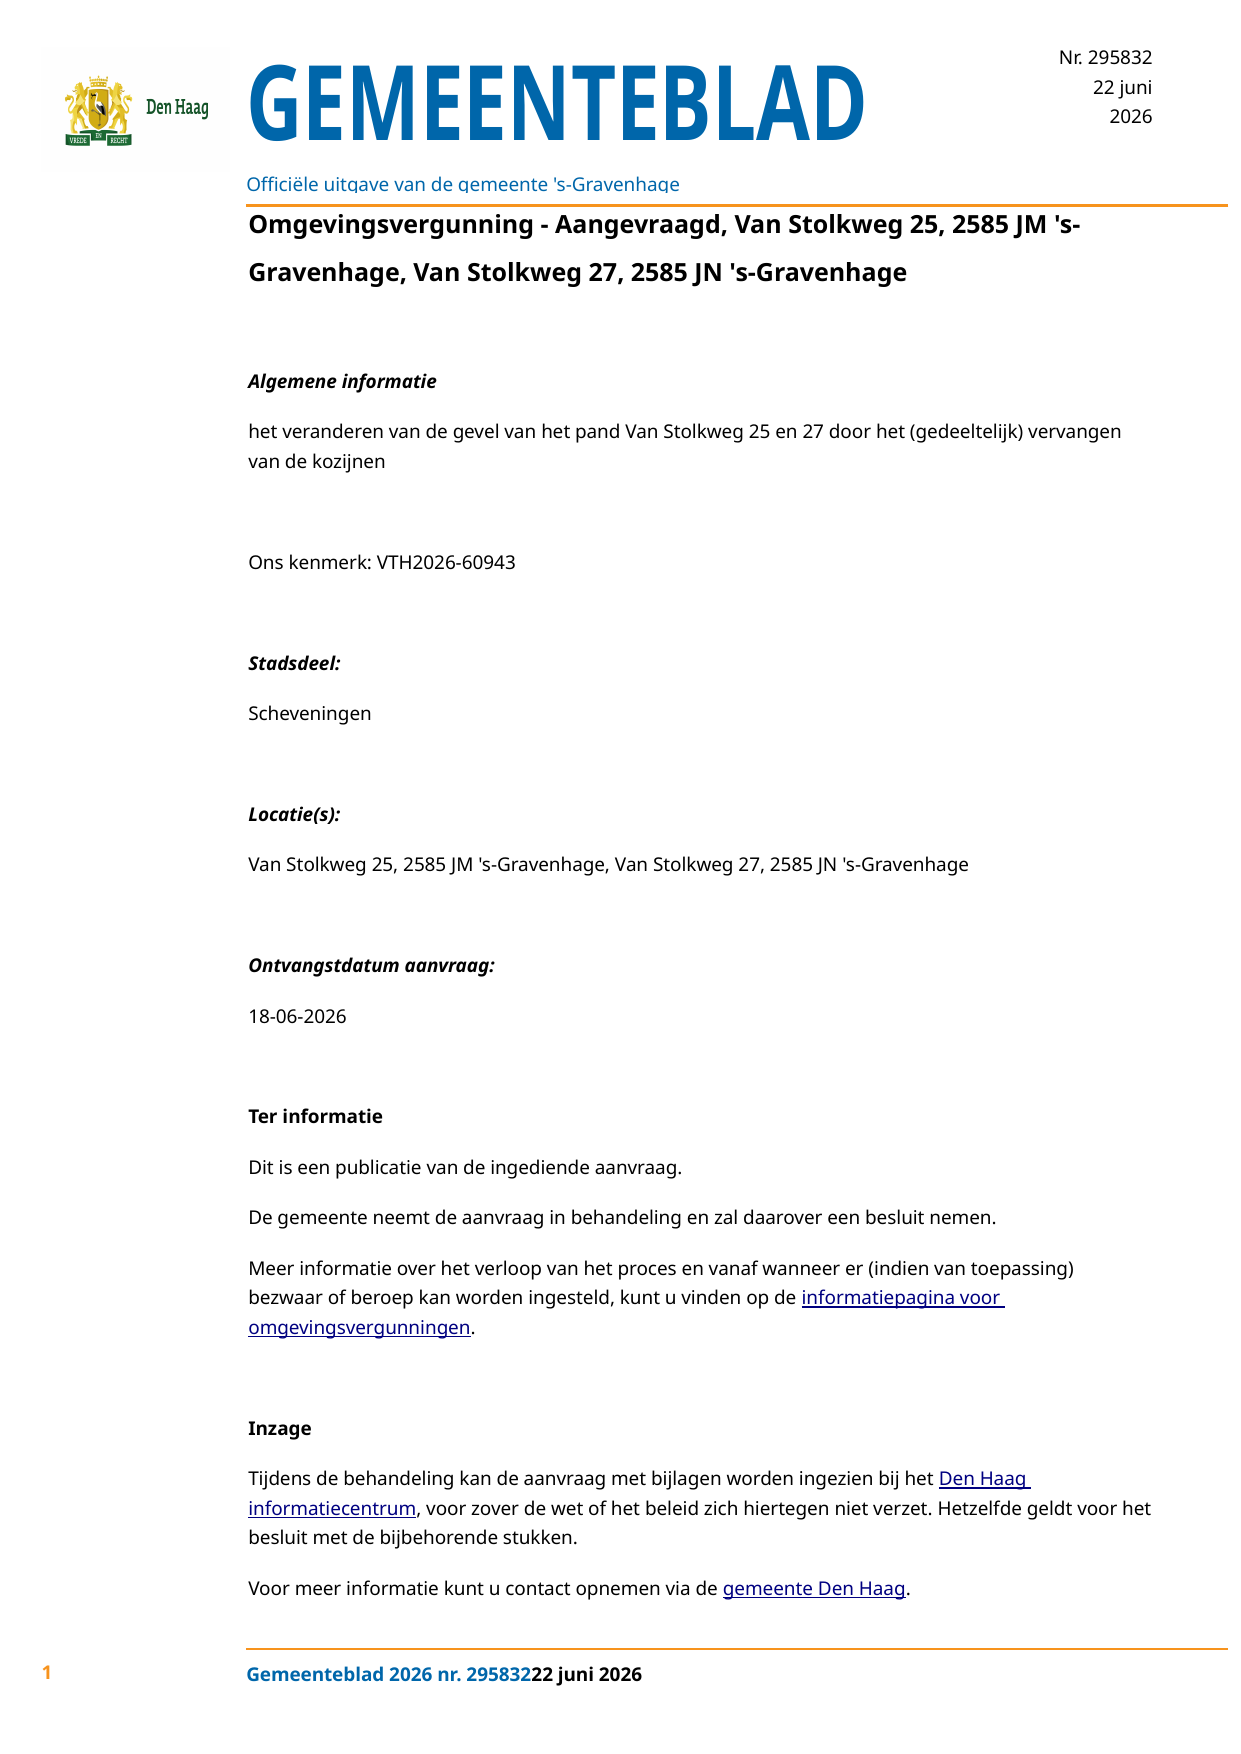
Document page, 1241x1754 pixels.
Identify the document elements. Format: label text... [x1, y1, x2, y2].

text Ons kenmerk: VTH2026-60943 [248, 549, 1152, 575]
text Stadsdeel: [248, 650, 1152, 676]
text Tijdens de behandeling kan de aanvraag met bijlagen worden ingezien bij het Den Haag informatiecentrum, voor zover de wet of het beleid zich hiertegen niet verzet. Hetzelfde geldt voor het besluit met de bijbehorende stukken. [248, 1465, 1152, 1550]
text Voor meer informatie kunt u contact opnemen via de gemeente Den Haag. [248, 1575, 1152, 1601]
text 18-06-2026 [248, 1003, 1152, 1029]
text Ter informatie [248, 1104, 1152, 1129]
text Scheveningen [248, 700, 1152, 726]
text Omgevingsvergunning - Aangevraagd, Van Stolkweg 25, 2585 JM 's-Gravenhage, Van Stolkweg 27, 2585 JN 's-Gravenhage [248, 207, 1152, 288]
text Meer informatie over het verloop van het proces en vanaf wanneer er (indien van toepassing) bezwaar of beroep kan worden ingesteld, kunt u vinden op de informatiepagina voor omgevingsvergunningen. [248, 1255, 1152, 1340]
text Dit is een publicatie van de ingediende aanvraag. [248, 1154, 1152, 1180]
text Locatie(s): [248, 801, 1152, 827]
text Algemene informatie [248, 368, 1152, 394]
picture [41, 47, 231, 172]
text Ontvangstdatum aanvraag: [248, 952, 1152, 978]
text Inzage [248, 1415, 1152, 1441]
text De gemeente neemt de aanvraag in behandeling en zal daarover een besluit nemen. [248, 1204, 1152, 1230]
text Van Stolkweg 25, 2585 JM 's-Gravenhage, Van Stolkweg 27, 2585 JN 's-Gravenhage [248, 852, 1152, 877]
text het veranderen van de gevel van het pand Van Stolkweg 25 en 27 door het (gedeeltelijk) vervangen van de kozijnen [248, 419, 1152, 474]
